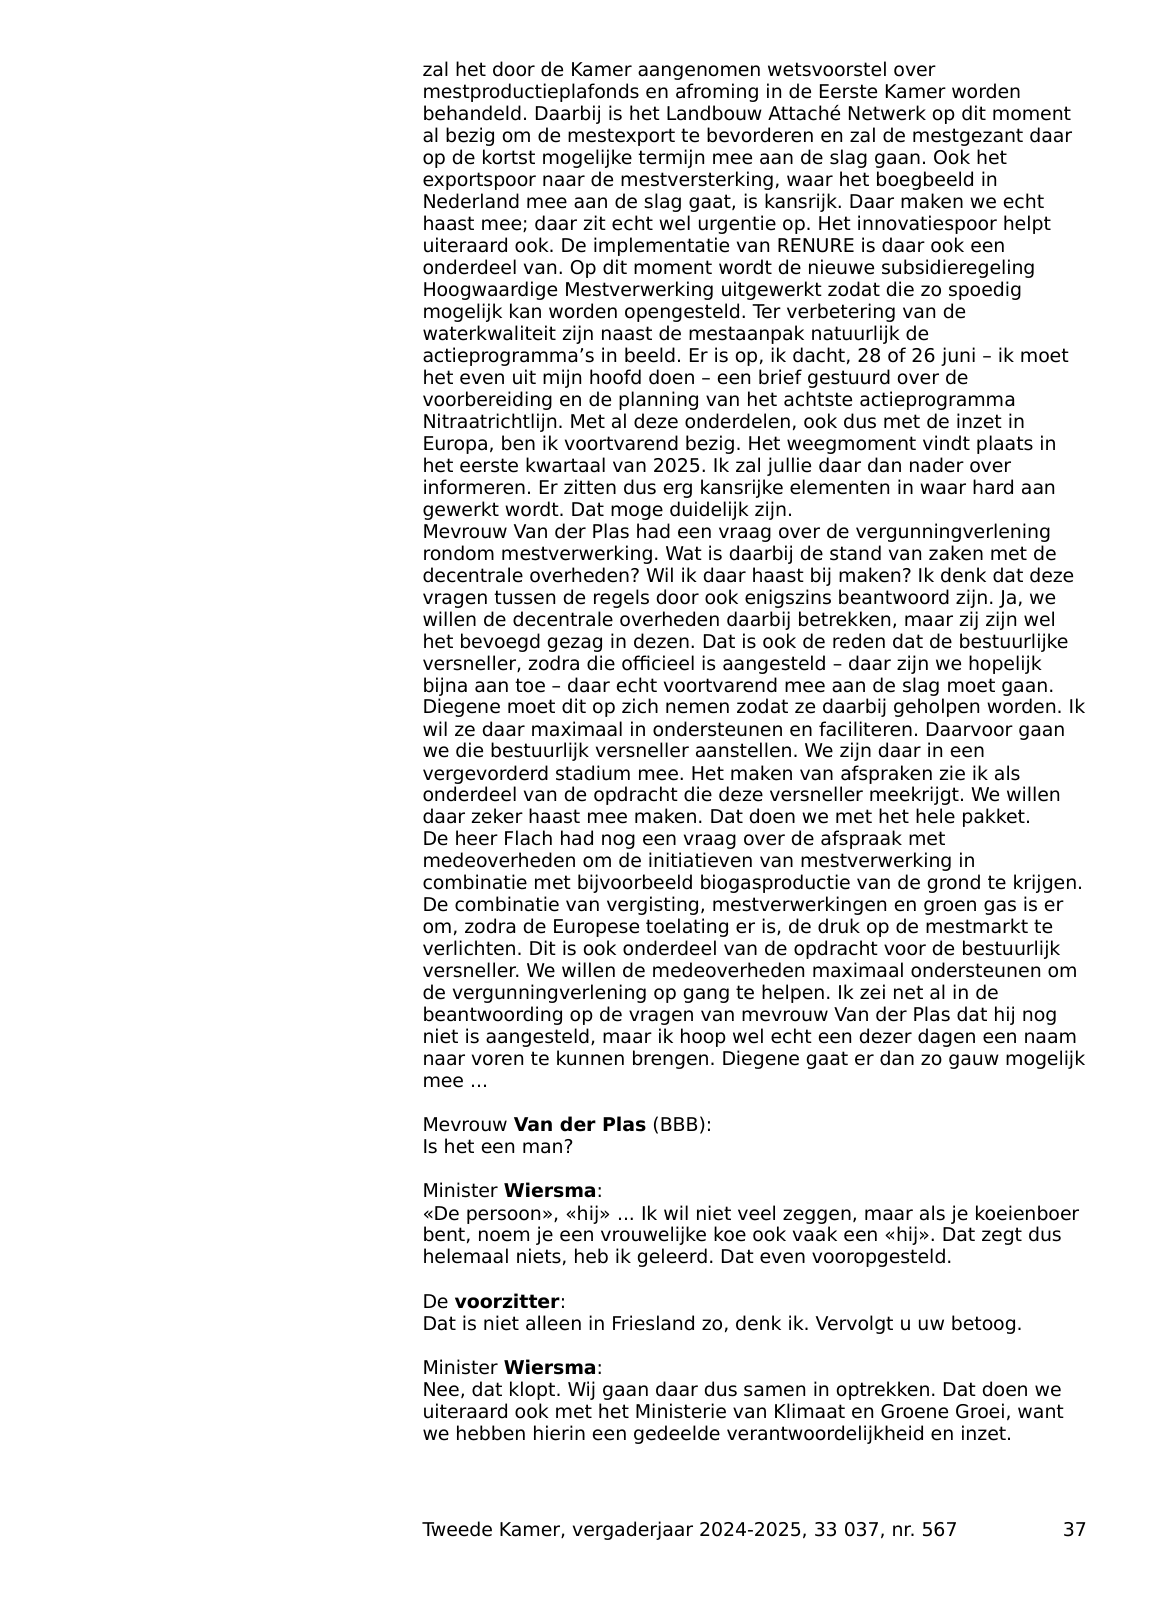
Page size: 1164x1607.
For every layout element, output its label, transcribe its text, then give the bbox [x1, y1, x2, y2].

text Mevrouw Van der Plas had een vraag over de vergunningverlening rondom mestverwerking. Wat is daarbij de stand van zaken met de decentrale overheden? Wil ik daar haast bij maken? Ik denk dat deze vragen tussen de regels door ook enigszins beantwoord zijn. Ja, we willen de decentrale overheden daarbij betrekken, maar zij zijn wel het bevoegd gezag in dezen. Dat is ook de reden dat de bestuurlijke versneller, zodra die officieel is aangesteld – daar zijn we hopelijk bijna aan toe – daar echt voortvarend mee aan de slag moet gaan. Diegene moet dit op zich nemen zodat ze daarbij geholpen worden. Ik wil ze daar maximaal in ondersteunen en faciliteren. Daarvoor gaan we die bestuurlijk versneller aanstellen. We zijn daar in een vergevorderd stadium mee. Het maken van afspraken zie ik als onderdeel van de opdracht die deze versneller meekrijgt. We willen daar zeker haast mee maken. Dat doen we met het hele pakket. [422, 521, 1087, 828]
text Minister Wiersma: [422, 1180, 1087, 1202]
text Minister Wiersma: [422, 1357, 1087, 1379]
text zal het door de Kamer aangenomen wetsvoorstel over mestproductieplafonds en afroming in de Eerste Kamer worden behandeld. Daarbij is het Landbouw Attaché Netwerk op dit moment al bezig om de mestexport te bevorderen en zal de mestgezant daar op de kortst mogelijke termijn mee aan de slag gaan. Ook het exportspoor naar de mestversterking, waar het boegbeeld in Nederland mee aan de slag gaat, is kansrijk. Daar maken we echt haast mee; daar zit echt wel urgentie op. Het innovatiespoor helpt uiteraard ook. De implementatie van RENURE is daar ook een onderdeel van. Op dit moment wordt de nieuwe subsidieregeling Hoogwaardige Mestverwerking uitgewerkt zodat die zo spoedig mogelijk kan worden opengesteld. Ter verbetering van de waterkwaliteit zijn naast de mestaanpak natuurlijk de actieprogramma’s in beeld. Er is op, ik dacht, 28 of 26 juni – ik moet het even uit mijn hoofd doen – een brief gestuurd over de voorbereiding en de planning van het achtste actieprogramma Nitraatrichtlijn. Met al deze onderdelen, ook dus met de inzet in Europa, ben ik voortvarend bezig. Het weegmoment vindt plaats in het eerste kwartaal van 2025. Ik zal jullie daar dan nader over informeren. Er zitten dus erg kansrijke elementen in waar hard aan gewerkt wordt. Dat moge duidelijk zijn. [422, 59, 1087, 521]
text Mevrouw Van der Plas (BBB): [422, 1114, 1087, 1136]
text De voorzitter: [422, 1291, 1087, 1312]
text Dat is niet alleen in Friesland zo, denk ik. Vervolgt u uw betoog. [422, 1312, 1087, 1334]
text De heer Flach had nog een vraag over de afspraak met medeoverheden om de initiatieven van mestverwerking in combinatie met bijvoorbeeld biogasproductie van de grond te krijgen. De combinatie van vergisting, mestverwerkingen en groen gas is er om, zodra de Europese toelating er is, de druk op de mestmarkt te verlichten. Dit is ook onderdeel van de opdracht voor de bestuurlijk versneller. We willen de medeoverheden maximaal ondersteunen om de vergunningverlening op gang te helpen. Ik zei net al in de beantwoording op de vragen van mevrouw Van der Plas dat hij nog niet is aangesteld, maar ik hoop wel echt een dezer dagen een naam naar voren te kunnen brengen. Diegene gaat er dan zo gauw mogelijk mee ... [422, 828, 1087, 1092]
text Nee, dat klopt. Wij gaan daar dus samen in optrekken. Dat doen we uiteraard ook met het Ministerie van Klimaat en Groene Groei, want we hebben hierin een gedeelde verantwoordelijkheid en inzet. [422, 1379, 1087, 1444]
text Is het een man? [422, 1136, 1087, 1158]
text «De persoon», «hij» ... Ik wil niet veel zeggen, maar als je koeienboer bent, noem je een vrouwelijke koe ook vaak een «hij». Dat zegt dus helemaal niets, heb ik geleerd. Dat even vooropgesteld. [422, 1202, 1087, 1268]
